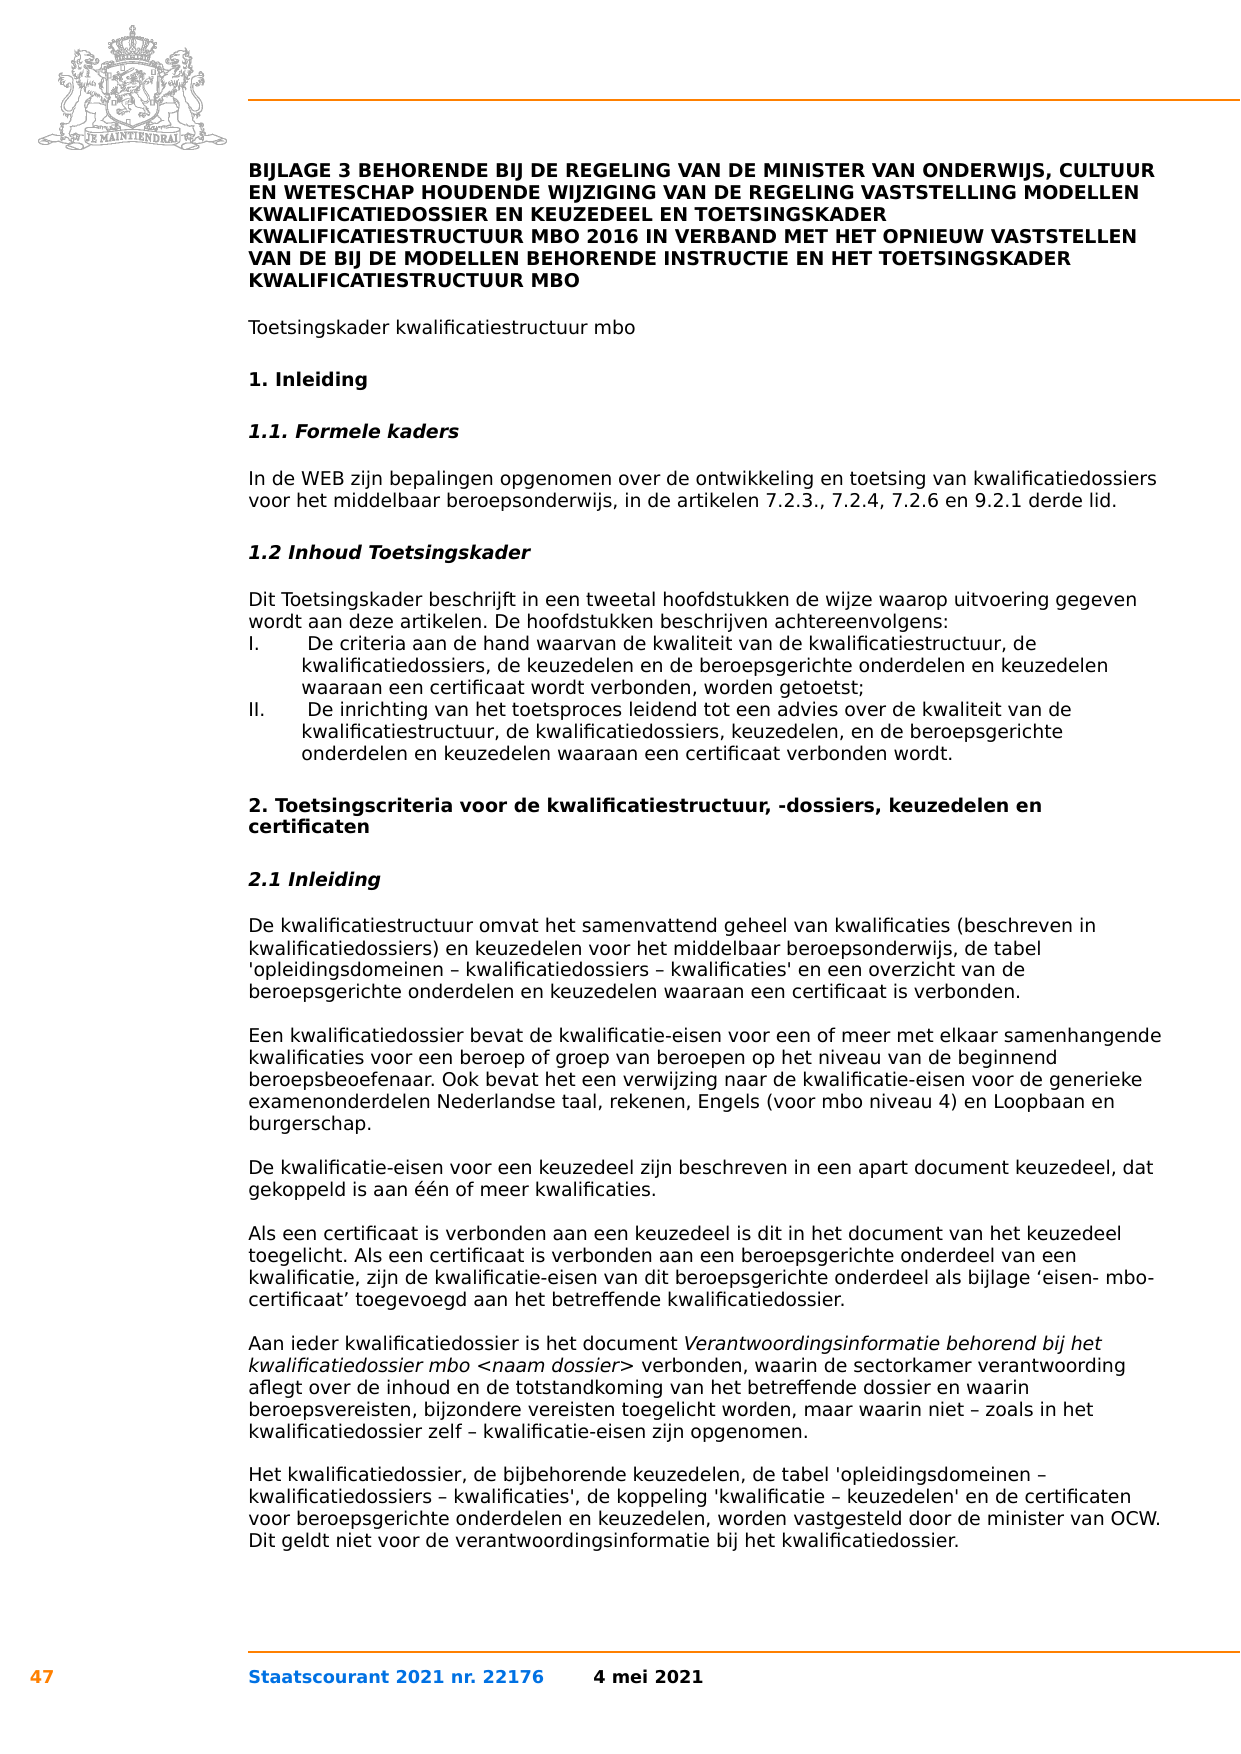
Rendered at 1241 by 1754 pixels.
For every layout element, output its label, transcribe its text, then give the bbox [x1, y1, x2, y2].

text De kwalificatiestructuur omvat het samenvattend geheel van kwalificaties (beschreven in kwalificatiedossiers) en keuzedelen voor het middelbaar beroepsonderwijs, de tabel 'opleidingsdomeinen – kwalificatiedossiers – kwalificaties' en een overzicht van de beroepsgerichte onderdelen en keuzedelen waaraan een certificaat is verbonden. [248, 915, 1163, 1003]
subtitle 1.2 Inhoud Toetsingskader [248, 542, 1163, 564]
text Een kwalificatiedossier bevat de kwalificatie-eisen voor een of meer met elkaar samenhangende kwalificaties voor een beroep of groep van beroepen op het niveau van de beginnend beroepsbeoefenaar. Ook bevat het een verwijzing naar de kwalificatie-eisen voor de generieke examenonderdelen Nederlandse taal, rekenen, Engels (voor mbo niveau 4) en Loopbaan en burgerschap. [248, 1025, 1163, 1135]
subtitle 2.1 Inleiding [248, 868, 1163, 890]
subtitle BIJLAGE 3 BEHORENDE BIJ DE REGELING VAN DE MINISTER VAN ONDERWIJS, CULTUUR EN WETESCHAP HOUDENDE WIJZIGING VAN DE REGELING VASTSTELLING MODELLEN KWALIFICATIEDOSSIER EN KEUZEDEEL EN TOETSINGSKADER KWALIFICATIESTRUCTUUR MBO 2016 IN VERBAND MET HET OPNIEUW VASTSTELLEN VAN DE BIJ DE MODELLEN BEHORENDE INSTRUCTIE EN HET TOETSINGSKADER KWALIFICATIESTRUCTUUR MBO [248, 160, 1163, 292]
text In de WEB zijn bepalingen opgenomen over de ontwikkeling en toetsing van kwalificatiedossiers voor het middelbaar beroepsonderwijs, in de artikelen 7.2.3., 7.2.4, 7.2.6 en 9.2.1 derde lid. [248, 468, 1163, 512]
subtitle 1.1. Formele kaders [248, 421, 1163, 443]
text Als een certificaat is verbonden aan een keuzedeel is dit in het document van het keuzedeel toegelicht. Als een certificaat is verbonden aan een beroepsgerichte onderdeel van een kwalificatie, zijn de kwalificatie-eisen van dit beroepsgerichte onderdeel als bijlage ‘eisen- mbo-certificaat’ toegevoegd aan het betreffende kwalificatiedossier. [248, 1223, 1163, 1311]
text Het kwalificatiedossier, de bijbehorende keuzedelen, de tabel 'opleidingsdomeinen – kwalificatiedossiers – kwalificaties', de koppeling 'kwalificatie – keuzedelen' en de certificaten voor beroepsgerichte onderdelen en keuzedelen, worden vastgesteld door de minister van OCW. Dit geldt niet voor de verantwoordingsinformatie bij het kwalificatiedossier. [248, 1464, 1163, 1552]
text I. De criteria aan de hand waarvan de kwaliteit van de kwalificatiestructuur, de kwalificatiedossiers, de keuzedelen en de beroepsgerichte onderdelen en keuzedelen waaraan een certificaat wordt verbonden, worden getoetst; [248, 633, 1163, 698]
text II. De inrichting van het toetsproces leidend tot een advies over de kwaliteit van de kwalificatiestructuur, de kwalificatiedossiers, keuzedelen, en de beroepsgerichte onderdelen en keuzedelen waaraan een certificaat verbonden wordt. [248, 698, 1163, 764]
subtitle 2. Toetsingscriteria voor de kwalificatiestructuur, -dossiers, keuzedelen en certificaten [248, 794, 1163, 838]
subtitle 1. Inleiding [248, 369, 1163, 391]
text Aan ieder kwalificatiedossier is het document Verantwoordingsinformatie behorend bij het kwalificatiedossier mbo <naam dossier> verbonden, waarin de sectorkamer verantwoording aflegt over de inhoud en de totstandkoming van het betreffende dossier en waarin beroepsvereisten, bijzondere vereisten toegelicht worden, maar waarin niet – zoals in het kwalificatiedossier zelf – kwalificatie-eisen zijn opgenomen. [248, 1333, 1163, 1442]
text Dit Toetsingskader beschrijft in een tweetal hoofdstukken de wijze waarop uitvoering gegeven wordt aan deze artikelen. De hoofdstukken beschrijven achtereenvolgens: [248, 589, 1163, 633]
text De kwalificatie-eisen voor een keuzedeel zijn beschreven in een apart document keuzedeel, dat gekoppeld is aan één of meer kwalificaties. [248, 1157, 1163, 1201]
text Toetsingskader kwalificatiestructuur mbo [248, 317, 1163, 339]
picture [38, 25, 227, 150]
